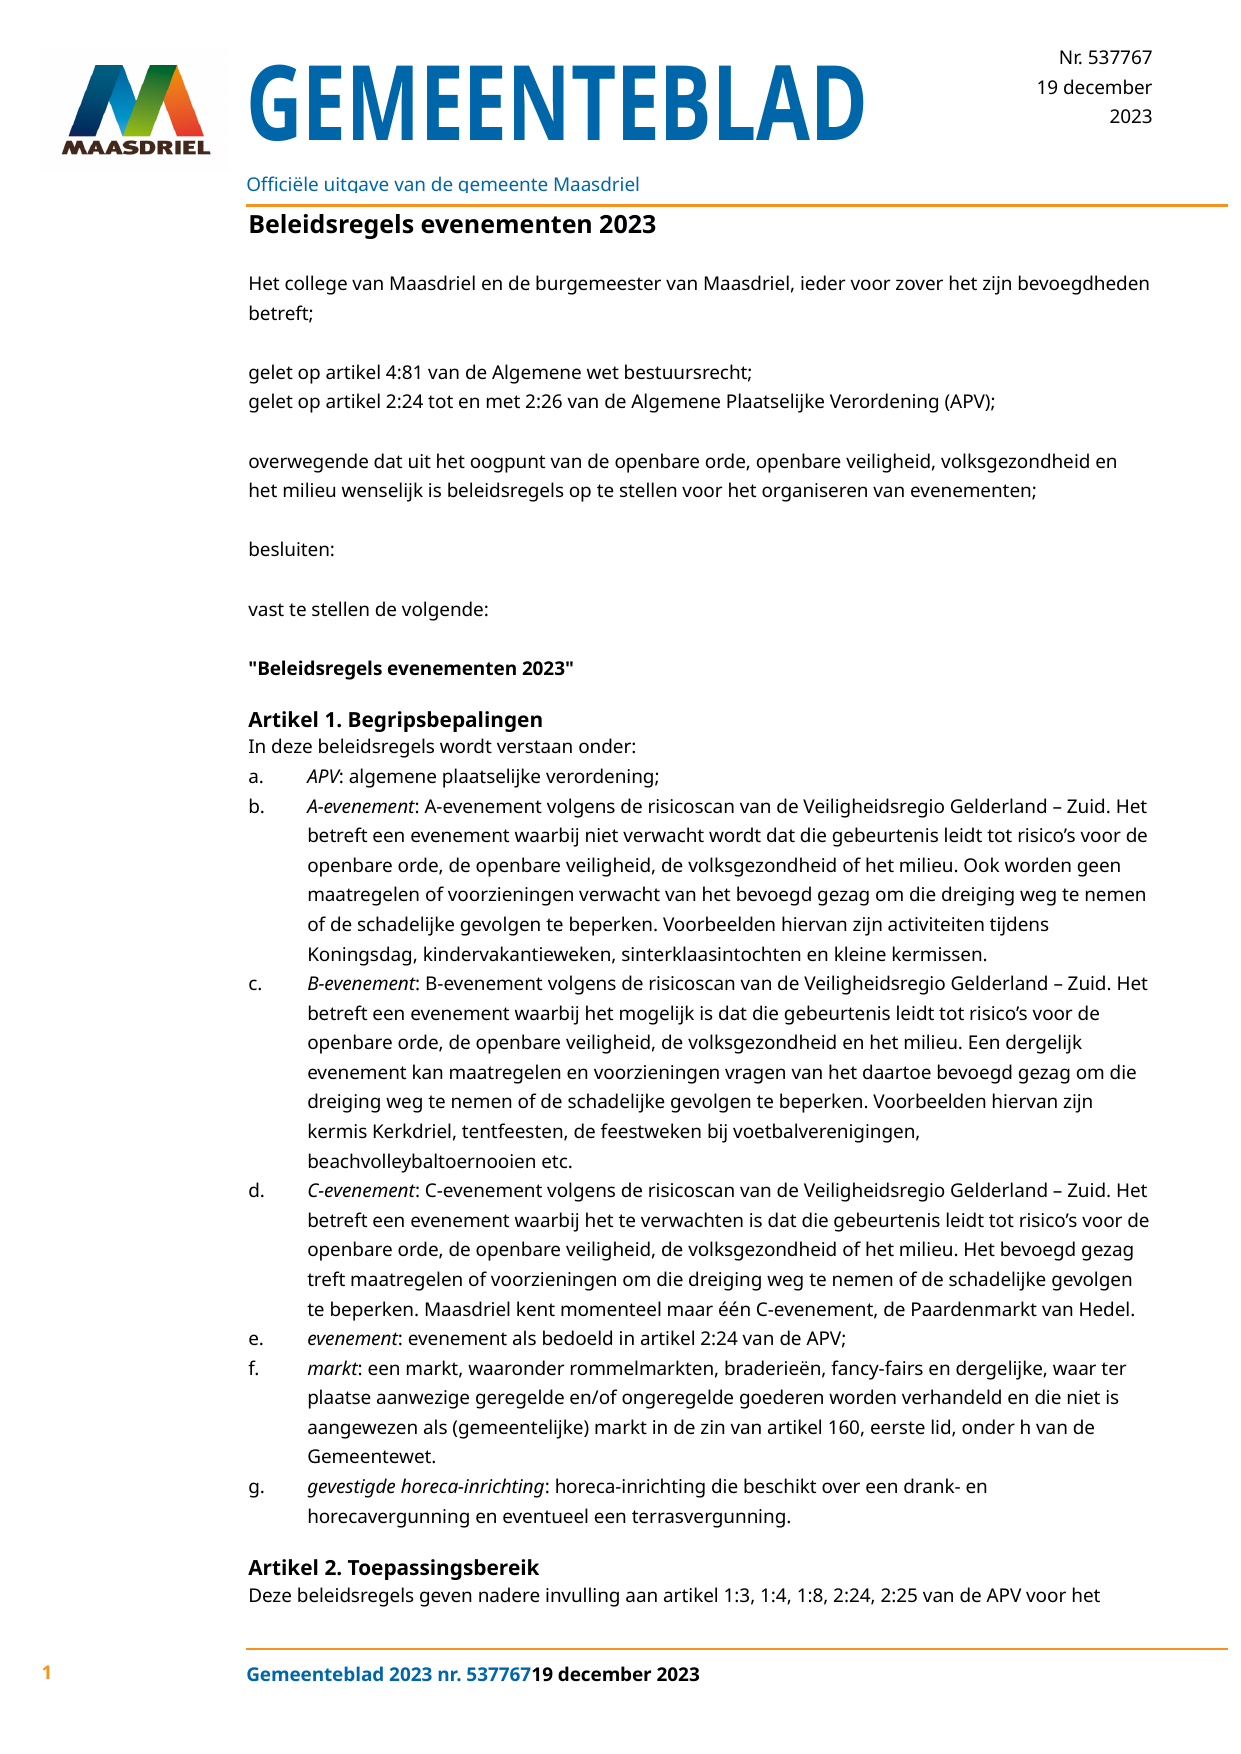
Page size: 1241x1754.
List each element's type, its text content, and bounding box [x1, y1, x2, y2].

list APV: algemene plaatselijke verordening; [248, 763, 1152, 789]
list B-evenement: B-evenement volgens de risicoscan van de Veiligheidsregio Gelderland – Zuid. Het betreft een evenement waarbij het mogelijk is dat die gebeurtenis leidt tot risico’s voor de openbare orde, de openbare veiligheid, de volksgezondheid en het milieu. Een dergelijk evenement kan maatregelen en voorzieningen vragen van het daartoe bevoegd gezag om die dreiging weg te nemen of de schadelijke gevolgen te beperken. Voorbeelden hiervan zijn kermis Kerkdriel, tentfeesten, de feestweken bij voetbalverenigingen, beachvolleybaltoernooien etc. [248, 970, 1152, 1174]
list C-evenement: C-evenement volgens de risicoscan van de Veiligheidsregio Gelderland – Zuid. Het betreft een evenement waarbij het te verwachten is dat die gebeurtenis leidt tot risico’s voor de openbare orde, de openbare veiligheid, de volksgezondheid of het milieu. Het bevoegd gezag treft maatregelen of voorzieningen om die dreiging weg te nemen of de schadelijke gevolgen te beperken. Maasdriel kent momenteel maar één C-evenement, de Paardenmarkt van Hedel. [248, 1177, 1152, 1322]
text Beleidsregels evenementen 2023 [248, 207, 1152, 241]
list markt: een markt, waaronder rommelmarkten, braderieën, fancy-fairs en dergelijke, waar ter plaatse aanwezige geregelde en/of ongeregelde goederen worden verhandeld en die niet is aangewezen als (gemeentelijke) markt in de zin van artikel 160, eerste lid, onder h van de Gemeentewet. [248, 1355, 1152, 1469]
text gelet op artikel 4:81 van de Algemene wet bestuursrecht; [248, 359, 1152, 385]
text overwegende dat uit het oogpunt van de openbare orde, openbare veiligheid, volksgezondheid en het milieu wenselijk is beleidsregels op te stellen voor het organiseren van evenementen; [248, 448, 1152, 503]
text In deze beleidsregels wordt verstaan onder: [248, 734, 1152, 759]
text Deze beleidsregels geven nadere invulling aan artikel 1:3, 1:4, 1:8, 2:24, 2:25 van de APV voor het [248, 1582, 1152, 1607]
text Artikel 2. Toepassingsbereik [248, 1553, 1152, 1582]
text Het college van Maasdriel en de burgemeester van Maasdriel, ieder voor zover het zijn bevoegdheden betreft; [248, 270, 1152, 326]
text Artikel 1. Begripsbepalingen [248, 705, 1152, 734]
text "Beleidsregels evenementen 2023" [248, 655, 1152, 681]
list evenement: evenement als bedoeld in artikel 2:24 van de APV; [248, 1325, 1152, 1351]
text gelet op artikel 2:24 tot en met 2:26 van de Algemene Plaatselijke Verordening (APV); [248, 389, 1152, 414]
list gevestigde horeca-inrichting: horeca-inrichting die beschikt over een drank- en horecavergunning en eventueel een terrasvergunning. [248, 1473, 1152, 1529]
list A-evenement: A-evenement volgens de risicoscan van de Veiligheidsregio Gelderland – Zuid. Het betreft een evenement waarbij niet verwacht wordt dat die gebeurtenis leidt tot risico’s voor de openbare orde, de openbare veiligheid, de volksgezondheid of het milieu. Ook worden geen maatregelen of voorzieningen verwacht van het bevoegd gezag om die dreiging weg te nemen of de schadelijke gevolgen te beperken. Voorbeelden hiervan zijn activiteiten tijdens Koningsdag, kindervakantieweken, sinterklaasintochten en kleine kermissen. [248, 793, 1152, 967]
picture [41, 47, 231, 172]
text vast te stellen de volgende: [248, 596, 1152, 621]
text besluiten: [248, 537, 1152, 562]
